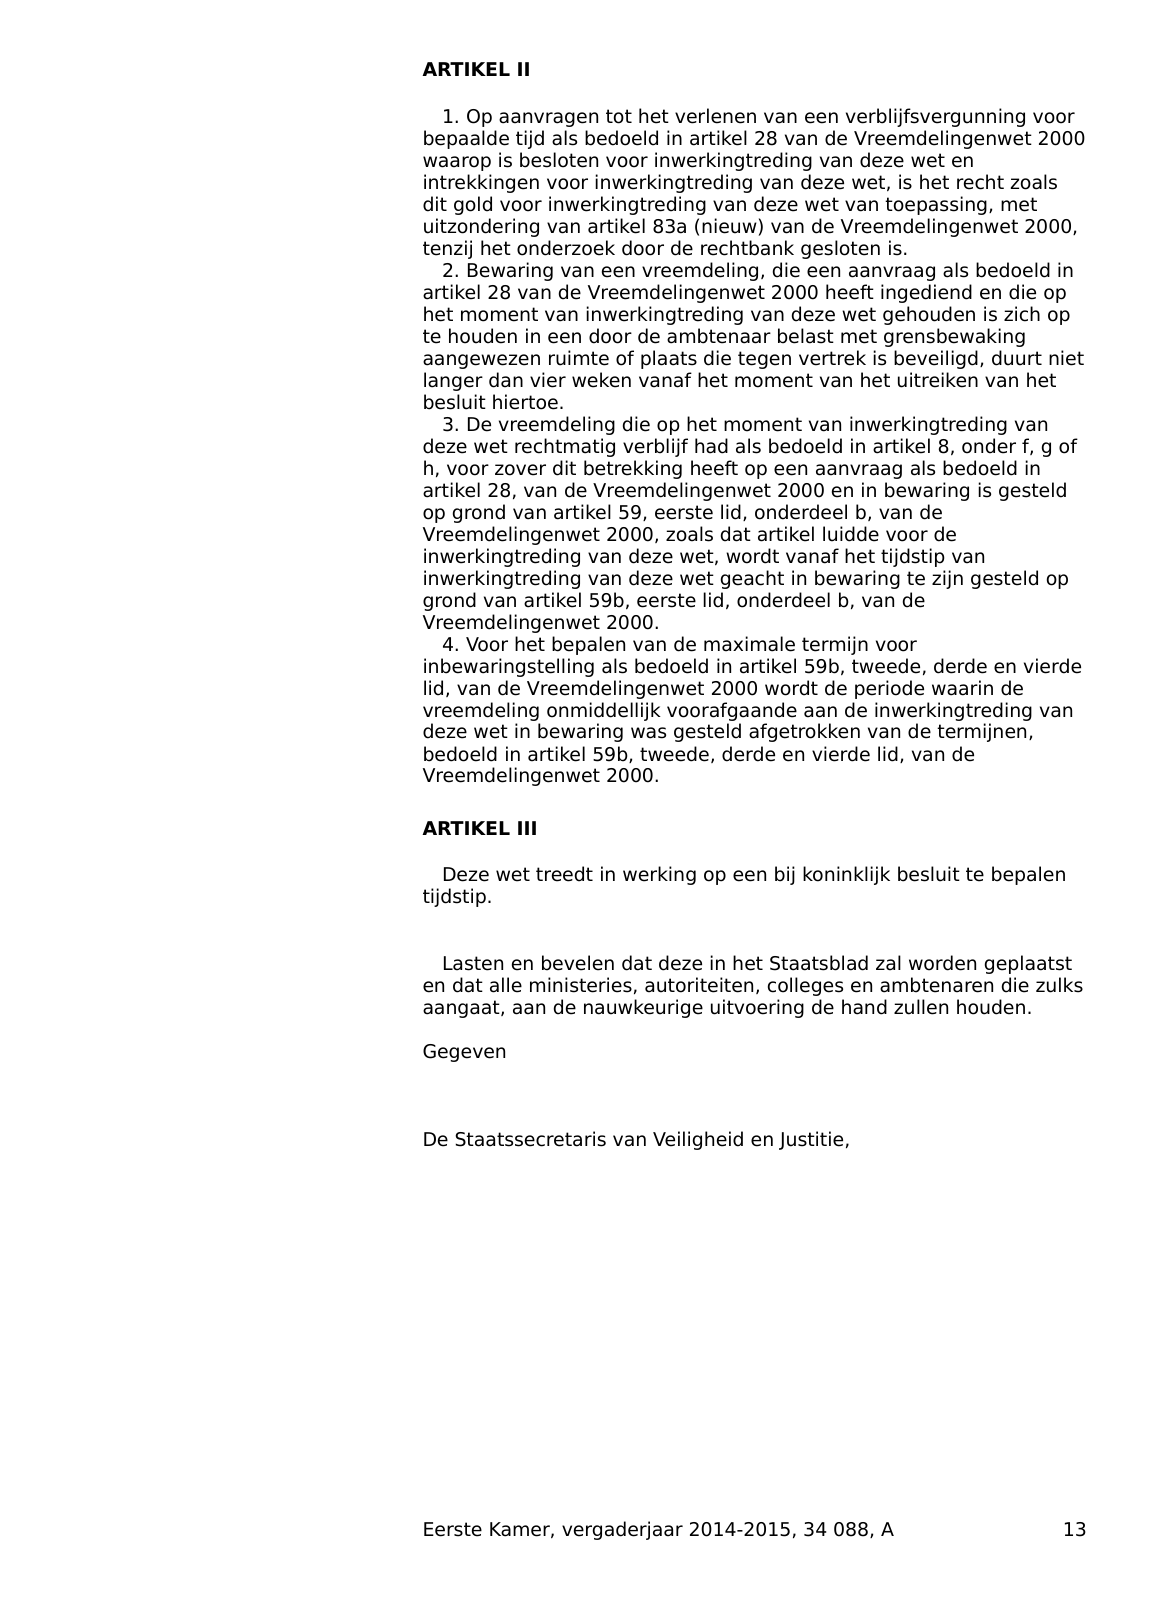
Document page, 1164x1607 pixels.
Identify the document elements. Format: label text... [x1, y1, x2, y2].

subtitle ARTIKEL III [422, 817, 1087, 839]
text Deze wet treedt in werking op een bij koninklijk besluit te bepalen tijdstip. [422, 864, 1087, 908]
text 4. Voor het bepalen van de maximale termijn voor inbewaringstelling als bedoeld in artikel 59b, tweede, derde en vierde lid, van de Vreemdelingenwet 2000 wordt de periode waarin de vreemdeling onmiddellijk voorafgaande aan de inwerkingtreding van deze wet in bewaring was gesteld afgetrokken van de termijnen, bedoeld in artikel 59b, tweede, derde en vierde lid, van de Vreemdelingenwet 2000. [422, 633, 1087, 787]
subtitle ARTIKEL II [422, 59, 1087, 81]
text De Staatssecretaris van Veiligheid en Justitie, [422, 1129, 1087, 1151]
text Lasten en bevelen dat deze in het Staatsblad zal worden geplaatst en dat alle ministeries, autoriteiten, colleges en ambtenaren die zulks aangaat, aan de nauwkeurige uitvoering de hand zullen houden. [422, 953, 1087, 1019]
text 1. Op aanvragen tot het verlenen van een verblijfsvergunning voor bepaalde tijd als bedoeld in artikel 28 van de Vreemdelingenwet 2000 waarop is besloten voor inwerkingtreding van deze wet en intrekkingen voor inwerkingtreding van deze wet, is het recht zoals dit gold voor inwerkingtreding van deze wet van toepassing, met uitzondering van artikel 83a (nieuw) van de Vreemdelingenwet 2000, tenzij het onderzoek door de rechtbank gesloten is. [422, 106, 1087, 260]
text 3. De vreemdeling die op het moment van inwerkingtreding van deze wet rechtmatig verblijf had als bedoeld in artikel 8, onder f, g of h, voor zover dit betrekking heeft op een aanvraag als bedoeld in artikel 28, van de Vreemdelingenwet 2000 en in bewaring is gesteld op grond van artikel 59, eerste lid, onderdeel b, van de Vreemdelingenwet 2000, zoals dat artikel luidde voor de inwerkingtreding van deze wet, wordt vanaf het tijdstip van inwerkingtreding van deze wet geacht in bewaring te zijn gesteld op grond van artikel 59b, eerste lid, onderdeel b, van de Vreemdelingenwet 2000. [422, 414, 1087, 633]
text 2. Bewaring van een vreemdeling, die een aanvraag als bedoeld in artikel 28 van de Vreemdelingenwet 2000 heeft ingediend en die op het moment van inwerkingtreding van deze wet gehouden is zich op te houden in een door de ambtenaar belast met grensbewaking aangewezen ruimte of plaats die tegen vertrek is beveiligd, duurt niet langer dan vier weken vanaf het moment van het uitreiken van het besluit hiertoe. [422, 260, 1087, 414]
text Gegeven [422, 1041, 1087, 1063]
